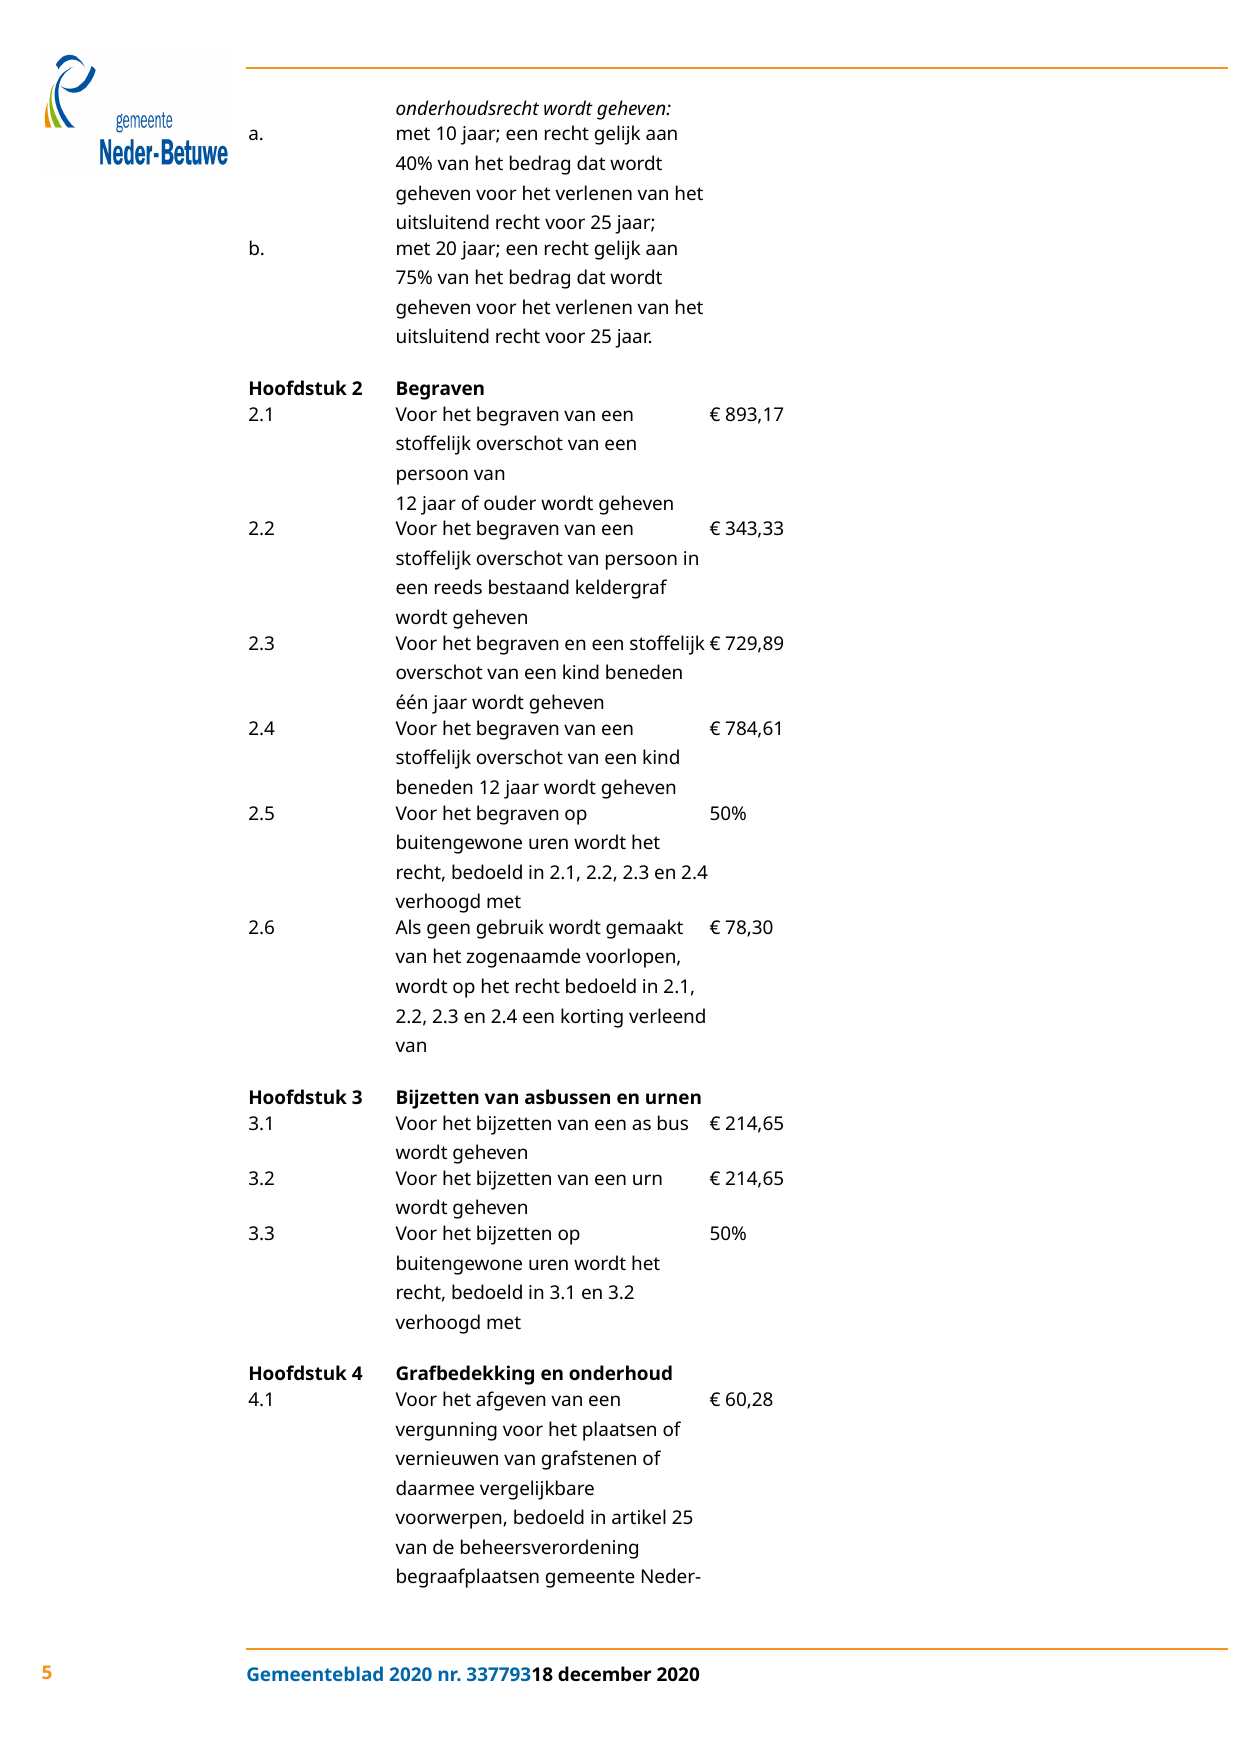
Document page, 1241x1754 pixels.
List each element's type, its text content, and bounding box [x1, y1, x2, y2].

table_cell 2.3 [248, 630, 395, 715]
table_cell [248, 1335, 1152, 1361]
table_cell [1004, 1084, 1152, 1110]
table_cell [1004, 1220, 1152, 1335]
table_cell [248, 1058, 1152, 1084]
table_cell Voor het begraven op buitengewone uren wordt het recht, bedoeld in 2.1, 2.2, 2.3 en 2.4 verhoogd met [395, 800, 709, 914]
table_cell [709, 1361, 857, 1386]
table_cell [857, 1361, 1004, 1386]
table_cell Begraven [395, 375, 709, 401]
table_cell € 214,65 [709, 1110, 857, 1165]
table_cell [857, 1084, 1004, 1110]
table_cell [857, 401, 1004, 515]
table_cell [709, 121, 857, 235]
table_cell [709, 95, 857, 121]
table_cell 50% [709, 800, 857, 914]
table_cell 2.2 [248, 515, 395, 630]
table_cell [857, 715, 1004, 800]
table_cell [1004, 401, 1152, 515]
table_cell [857, 121, 1004, 235]
table_cell Voor het bijzetten van een urn wordt geheven [395, 1165, 709, 1220]
table_cell € 78,30 [709, 914, 857, 1058]
table_cell [248, 95, 395, 121]
table_cell 3.3 [248, 1220, 395, 1335]
table_cell [1004, 235, 1152, 349]
table_cell € 214,65 [709, 1165, 857, 1220]
table_cell Bijzetten van asbussen en urnen [395, 1084, 709, 1110]
table_cell [709, 235, 857, 349]
table_cell Als geen gebruik wordt gemaakt van het zogenaamde voorlopen, wordt op het recht bedoeld in 2.1, 2.2, 2.3 en 2.4 een korting verleend van [395, 914, 709, 1058]
table_cell [1004, 1165, 1152, 1220]
table_cell 2.1 [248, 401, 395, 515]
table_cell [857, 630, 1004, 715]
table_cell [857, 1165, 1004, 1220]
table_cell [1004, 121, 1152, 235]
table_cell 50% [709, 1220, 857, 1335]
table_cell a. [248, 121, 395, 235]
table_cell [1004, 800, 1152, 914]
table_cell 3.1 [248, 1110, 395, 1165]
table_cell [857, 800, 1004, 914]
table_cell [1004, 95, 1152, 121]
table_cell Voor het bijzetten van een as bus wordt geheven [395, 1110, 709, 1165]
table_cell [1004, 630, 1152, 715]
table_cell [709, 375, 857, 401]
table_cell [1004, 914, 1152, 1058]
table_cell [1004, 715, 1152, 800]
table_cell [1004, 1361, 1152, 1386]
table_cell 2.5 [248, 800, 395, 914]
picture [41, 47, 231, 172]
table_cell € 893,17 [709, 401, 857, 515]
table_cell 2.4 [248, 715, 395, 800]
table_cell 3.2 [248, 1165, 395, 1220]
table_cell [857, 515, 1004, 630]
table_cell [857, 1110, 1004, 1165]
table_cell [857, 1220, 1004, 1335]
table_cell Grafbedekking en onderhoud [395, 1361, 709, 1386]
table_cell 2.6 [248, 914, 395, 1058]
table_cell met 20 jaar; een recht gelijk aan 75% van het bedrag dat wordt geheven voor het verlenen van het uitsluitend recht voor 25 jaar. [395, 235, 709, 349]
table_cell € 729,89 [709, 630, 857, 715]
table_cell [857, 375, 1004, 401]
table_cell € 60,28 [709, 1386, 857, 1589]
table_cell b. [248, 235, 395, 349]
table_cell [857, 95, 1004, 121]
table_cell [857, 914, 1004, 1058]
table_cell [1004, 1386, 1152, 1589]
table_cell [857, 1386, 1004, 1589]
table_cell [709, 1084, 857, 1110]
table_cell Voor het begraven van een stoffelijk overschot van persoon in een reeds bestaand keldergraf wordt geheven [395, 515, 709, 630]
table_cell Voor het begraven van een stoffelijk overschot van een kind beneden 12 jaar wordt geheven [395, 715, 709, 800]
table_cell [248, 350, 1152, 375]
table_cell onderhoudsrecht wordt geheven: [395, 95, 709, 121]
table_cell € 343,33 [709, 515, 857, 630]
table_cell 4.1 [248, 1386, 395, 1589]
table_cell Voor het afgeven van een vergunning voor het plaatsen of vernieuwen van grafstenen of daarmee vergelijkbare voorwerpen, bedoeld in artikel 25 van de beheersverordening begraafplaatsen gemeente Neder- [395, 1386, 709, 1589]
table_cell € 784,61 [709, 715, 857, 800]
table_cell Voor het bijzetten op buitengewone uren wordt het recht, bedoeld in 3.1 en 3.2 verhoogd met [395, 1220, 709, 1335]
table_cell Voor het begraven van een stoffelijk overschot van een persoon van 12 jaar of ouder wordt geheven [395, 401, 709, 515]
table_cell [1004, 375, 1152, 401]
table_cell [1004, 1110, 1152, 1165]
table_cell [857, 235, 1004, 349]
table_cell Hoofdstuk 3 [248, 1084, 395, 1110]
table_cell Hoofdstuk 4 [248, 1361, 395, 1386]
table_cell Voor het begraven en een stoffelijk overschot van een kind beneden één jaar wordt geheven [395, 630, 709, 715]
table_cell [1004, 515, 1152, 630]
table_cell Hoofdstuk 2 [248, 375, 395, 401]
table_cell met 10 jaar; een recht gelijk aan 40% van het bedrag dat wordt geheven voor het verlenen van het uitsluitend recht voor 25 jaar; [395, 121, 709, 235]
